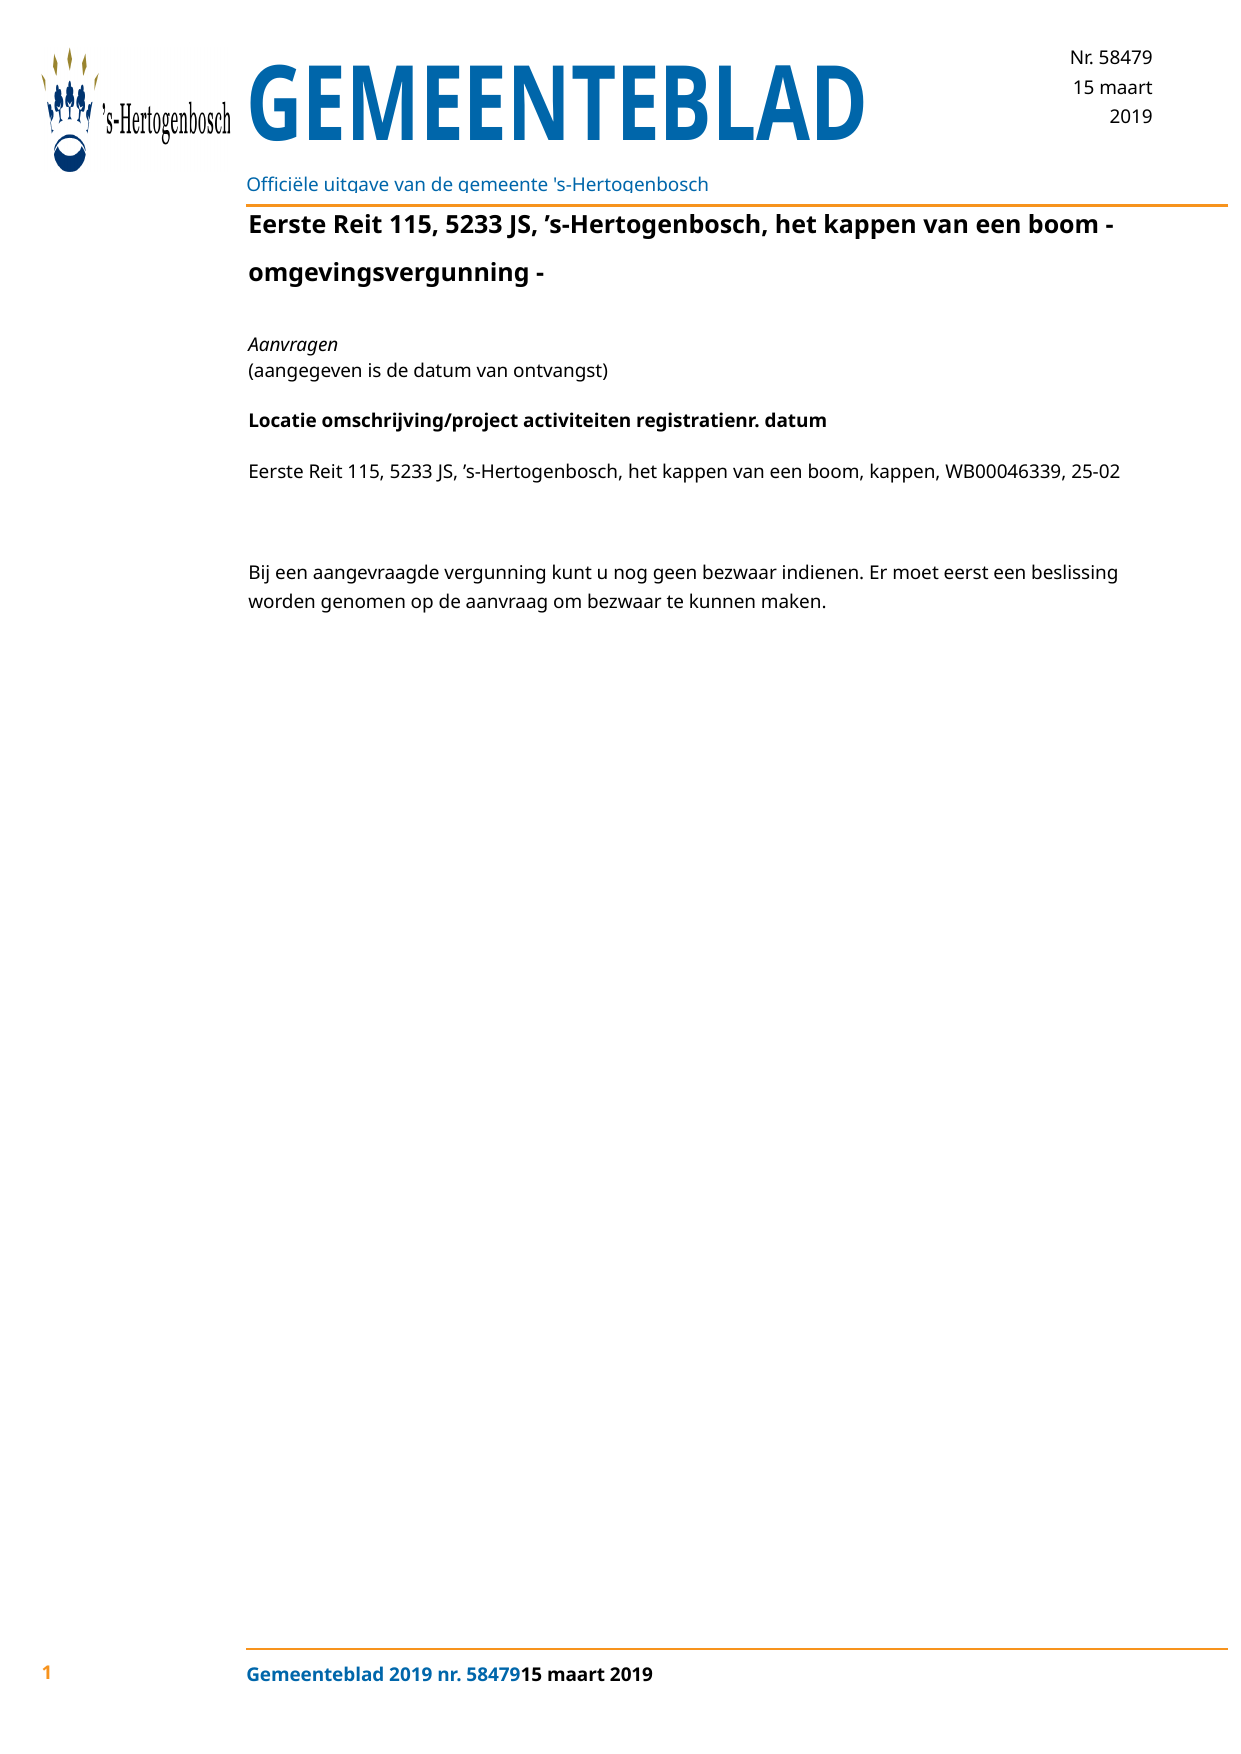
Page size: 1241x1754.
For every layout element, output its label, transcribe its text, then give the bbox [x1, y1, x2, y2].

text Locatie omschrijving/project activiteiten registratienr. datum [248, 408, 1152, 433]
text (aangegeven is de datum van ontvangst) [248, 357, 1152, 383]
text Aanvragen [248, 331, 1152, 357]
text Eerste Reit 115, 5233 JS, ’s-Hertogenbosch, het kappen van een boom - omgevingsvergunning - [248, 207, 1152, 288]
text Eerste Reit 115, 5233 JS, ’s-Hertogenbosch, het kappen van een boom, kappen, WB00046339, 25-02 [248, 458, 1152, 484]
picture [41, 47, 231, 172]
text Bij een aangevraagde vergunning kunt u nog geen bezwaar indienen. Er moet eerst een beslissing worden genomen op de aanvraag om bezwaar te kunnen maken. [248, 559, 1152, 614]
